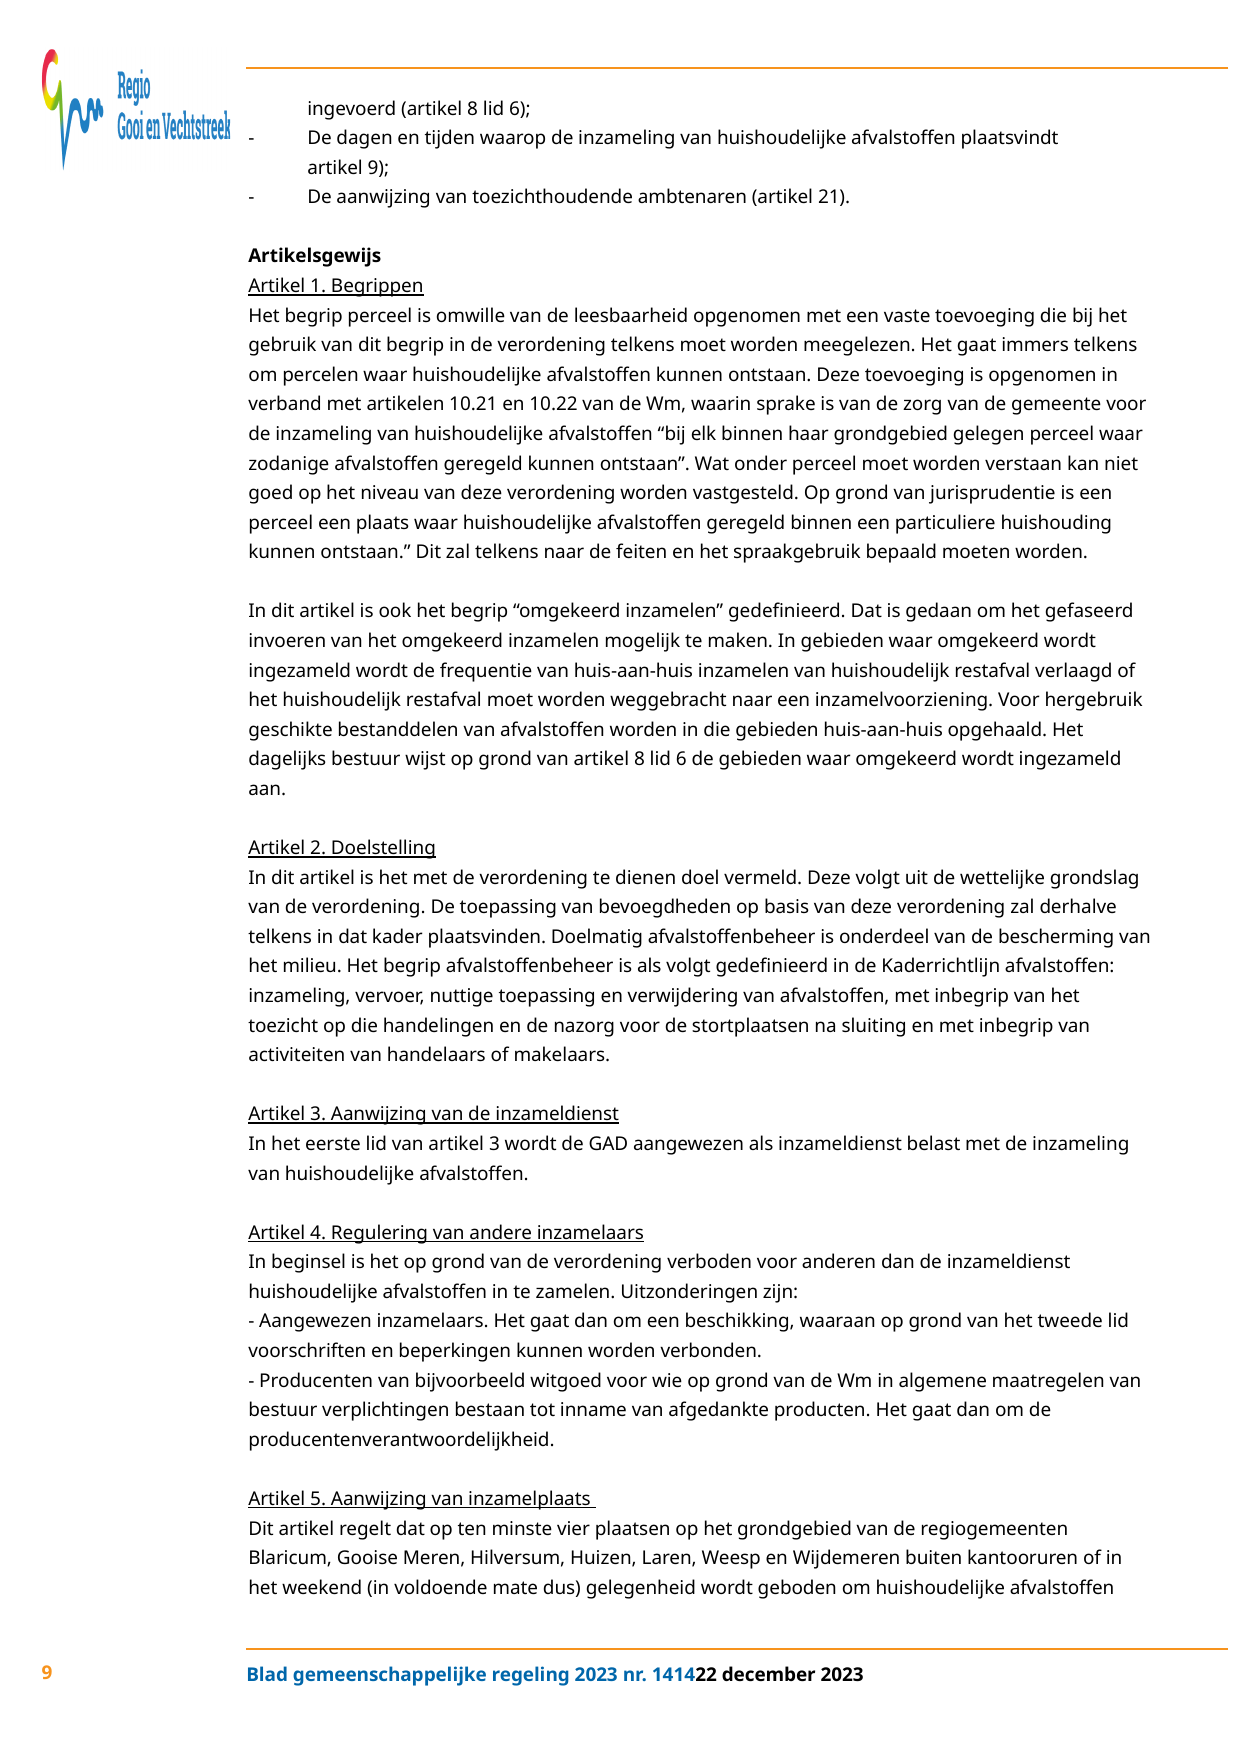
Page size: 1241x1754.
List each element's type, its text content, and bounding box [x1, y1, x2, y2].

text - Producenten van bijvoorbeeld witgoed voor wie op grond van de Wm in algemene maatregelen van bestuur verplichtingen bestaan tot inname van afgedankte producten. Het gaat dan om de producentenverantwoordelijkheid. [248, 1367, 1152, 1452]
list artikel 9); [248, 154, 1152, 180]
text In dit artikel is ook het begrip “omgekeerd inzamelen” gedefinieerd. Dat is gedaan om het gefaseerd invoeren van het omgekeerd inzamelen mogelijk te maken. In gebieden waar omgekeerd wordt ingezameld wordt de frequentie van huis-aan-huis inzamelen van huishoudelijk restafval verlaagd of het huishoudelijk restafval moet worden weggebracht naar een inzamelvoorziening. Voor hergebruik geschikte bestanddelen van afvalstoffen worden in die gebieden huis-aan-huis opgehaald. Het dagelijks bestuur wijst op grond van artikel 8 lid 6 de gebieden waar omgekeerd wordt ingezameld aan. [248, 598, 1152, 801]
text Dit artikel regelt dat op ten minste vier plaatsen op het grondgebied van de regiogemeenten Blaricum, Gooise Meren, Hilversum, Huizen, Laren, Weesp en Wijdemeren buiten kantooruren of in het weekend (in voldoende mate dus) gelegenheid wordt geboden om huishoudelijke afvalstoffen [248, 1515, 1152, 1600]
list De dagen en tijden waarop de inzameling van huishoudelijke afvalstoffen plaatsvindt [248, 124, 1152, 150]
text Artikel 5. Aanwijzing van inzamelplaats [248, 1485, 1152, 1511]
picture [41, 47, 231, 172]
text Artikel 2. Doelstelling [248, 834, 1152, 860]
text In beginsel is het op grond van de verordening verboden voor anderen dan de inzameldienst huishoudelijke afvalstoffen in te zamelen. Uitzonderingen zijn: [248, 1248, 1152, 1304]
text Artikelsgewijs [248, 243, 1152, 268]
text Artikel 1. Begrippen [248, 272, 1152, 298]
text In het eerste lid van artikel 3 wordt de GAD aangewezen als inzameldienst belast met de inzameling van huishoudelijke afvalstoffen. [248, 1130, 1152, 1186]
text In dit artikel is het met de verordening te dienen doel vermeld. Deze volgt uit de wettelijke grondslag van de verordening. De toepassing van bevoegdheden op basis van deze verordening zal derhalve telkens in dat kader plaatsvinden. Doelmatig afvalstoffenbeheer is onderdeel van de bescherming van het milieu. Het begrip afvalstoffenbeheer is als volgt gedefinieerd in de Kaderrichtlijn afvalstoffen: inzameling, vervoer, nuttige toepassing en verwijdering van afvalstoffen, met inbegrip van het toezicht op die handelingen en de nazorg voor de stortplaatsen na sluiting en met inbegrip van activiteiten van handelaars of makelaars. [248, 864, 1152, 1067]
list De aanwijzing van toezichthoudende ambtenaren (artikel 21). [248, 183, 1152, 209]
list ingevoerd (artikel 8 lid 6); [248, 95, 1152, 121]
text Artikel 3. Aanwijzing van de inzameldienst [248, 1101, 1152, 1126]
text Het begrip perceel is omwille van de leesbaarheid opgenomen met een vaste toevoeging die bij het gebruik van dit begrip in de verordening telkens moet worden meegelezen. Het gaat immers telkens om percelen waar huishoudelijke afvalstoffen kunnen ontstaan. Deze toevoeging is opgenomen in verband met artikelen 10.21 en 10.22 van de Wm, waarin sprake is van de zorg van de gemeente voor de inzameling van huishoudelijke afvalstoffen “bij elk binnen haar grondgebied gelegen perceel waar zodanige afvalstoffen geregeld kunnen ontstaan”. Wat onder perceel moet worden verstaan kan niet goed op het niveau van deze verordening worden vastgesteld. Op grond van jurisprudentie is een perceel een plaats waar huishoudelijke afvalstoffen geregeld binnen een particuliere huishouding kunnen ontstaan.” Dit zal telkens naar de feiten en het spraakgebruik bepaald moeten worden. [248, 302, 1152, 564]
text - Aangewezen inzamelaars. Het gaat dan om een beschikking, waaraan op grond van het tweede lid voorschriften en beperkingen kunnen worden verbonden. [248, 1308, 1152, 1363]
text Artikel 4. Regulering van andere inzamelaars [248, 1219, 1152, 1245]
